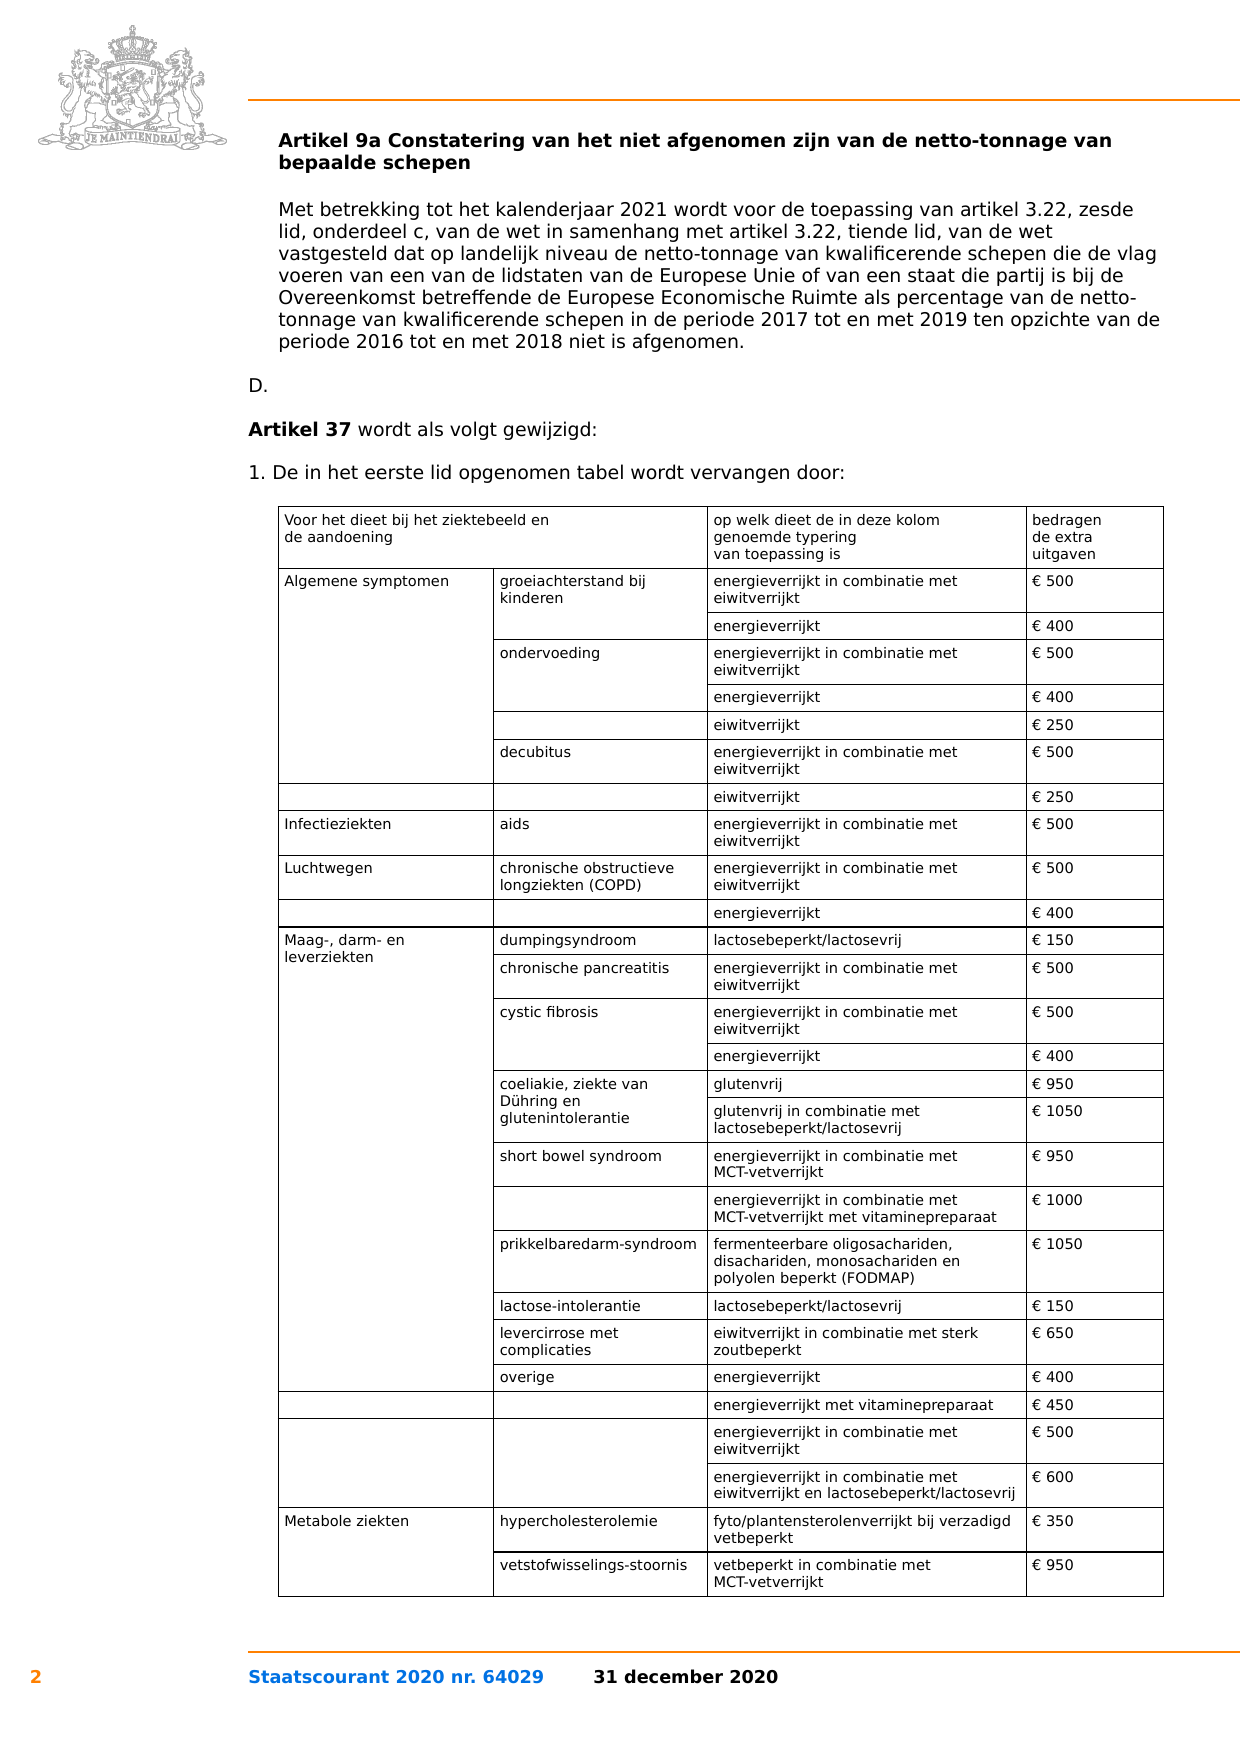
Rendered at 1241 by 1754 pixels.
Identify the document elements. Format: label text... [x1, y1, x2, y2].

table_cell chronische pancreatitis [494, 955, 707, 998]
table_cell [494, 784, 707, 810]
table_cell coeliakie, ziekte van Dühring en glutenintolerantie [494, 1071, 707, 1142]
table_cell [494, 1187, 707, 1230]
table_cell energieverrijkt in combinatie met MCT-vetverrijkt [708, 1143, 1026, 1186]
table_cell lactosebeperkt/lactosevrij [708, 928, 1026, 954]
table_cell € 450 [1027, 1392, 1163, 1418]
table_cell groeiachterstand bij kinderen [494, 569, 707, 639]
table_cell energieverrijkt in combinatie met eiwitverrijkt [708, 999, 1026, 1042]
table_cell € 250 [1027, 712, 1163, 738]
subtitle Artikel 9a Constatering van het niet afgenomen zijn van de netto-tonnage van bepaalde schepen [278, 130, 1163, 174]
table_cell € 950 [1027, 1143, 1163, 1186]
table_cell € 150 [1027, 928, 1163, 954]
table_cell Infectieziekten [279, 811, 493, 854]
table_cell energieverrijkt [708, 1365, 1026, 1391]
table_cell Maag-, darm- en leverziekten [279, 928, 493, 1391]
table_header Voor het dieet bij het ziektebeeld en de aandoening [279, 507, 707, 567]
table_cell short bowel syndroom [494, 1143, 707, 1186]
table_cell € 500 [1027, 856, 1163, 899]
picture [38, 25, 227, 150]
table_cell € 500 [1027, 955, 1163, 998]
table_cell energieverrijkt [708, 613, 1026, 639]
table_cell overige [494, 1365, 707, 1391]
table_cell € 500 [1027, 999, 1163, 1042]
table_cell [279, 1392, 493, 1418]
table_header op welk dieet de in deze kolom genoemde typering van toepassing is [708, 507, 1026, 567]
table_cell € 350 [1027, 1508, 1163, 1551]
table_cell [494, 900, 707, 926]
table_cell energieverrijkt in combinatie met eiwitverrijkt [708, 1419, 1026, 1463]
table_cell decubitus [494, 740, 707, 783]
table_cell energieverrijkt in combinatie met eiwitverrijkt [708, 811, 1026, 854]
table_cell energieverrijkt in combinatie met MCT-vetverrijkt met vitaminepreparaat [708, 1187, 1026, 1230]
table_cell € 500 [1027, 640, 1163, 684]
table_cell glutenvrij [708, 1071, 1026, 1097]
table_cell fyto/plantensterolenverrijkt bij verzadigd vetbeperkt [708, 1508, 1026, 1551]
table_cell cystic fibrosis [494, 999, 707, 1070]
table_cell € 650 [1027, 1320, 1163, 1363]
table_cell € 1050 [1027, 1098, 1163, 1142]
table_cell glutenvrij in combinatie met lactosebeperkt/lactosevrij [708, 1098, 1026, 1142]
text D. [248, 374, 1163, 397]
table_cell [279, 1419, 493, 1507]
table_cell ondervoeding [494, 640, 707, 711]
table_cell eiwitverrijkt in combinatie met sterk zoutbeperkt [708, 1320, 1026, 1363]
table_cell [494, 1392, 707, 1418]
table_cell € 500 [1027, 740, 1163, 783]
table_cell € 150 [1027, 1293, 1163, 1319]
table_cell energieverrijkt in combinatie met eiwitverrijkt [708, 569, 1026, 612]
table_cell € 400 [1027, 685, 1163, 711]
table_cell energieverrijkt in combinatie met eiwitverrijkt [708, 640, 1026, 684]
text Met betrekking tot het kalenderjaar 2021 wordt voor de toepassing van artikel 3.22, zesde lid, onderdeel c, van de wet in samenhang met artikel 3.22, tiende lid, van de wet vastgesteld dat op landelijk niveau de netto-tonnage van kwalificerende schepen die de vlag voeren van een van de lidstaten van de Europese Unie of van een staat die partij is bij de Overeenkomst betreffende de Europese Economische Ruimte als percentage van de netto-tonnage van kwalificerende schepen in de periode 2017 tot en met 2019 ten opzichte van de periode 2016 tot en met 2018 niet is afgenomen. [278, 199, 1163, 353]
table_cell levercirrose met complicaties [494, 1320, 707, 1363]
table_cell € 400 [1027, 900, 1163, 926]
table_cell energieverrijkt met vitaminepreparaat [708, 1392, 1026, 1418]
table_cell [279, 900, 493, 926]
table_cell € 500 [1027, 811, 1163, 854]
table_cell Metabole ziekten [279, 1508, 493, 1596]
table_cell lactosebeperkt/lactosevrij [708, 1293, 1026, 1319]
table_cell aids [494, 811, 707, 854]
table_cell vetstofwisselings-stoornis [494, 1553, 707, 1596]
table_cell Algemene symptomen [279, 569, 493, 783]
text 1. De in het eerste lid opgenomen tabel wordt vervangen door: [248, 462, 1163, 484]
table_cell € 400 [1027, 613, 1163, 639]
table_cell hypercholesterolemie [494, 1508, 707, 1551]
table_cell € 400 [1027, 1044, 1163, 1070]
table_cell € 1000 [1027, 1187, 1163, 1230]
table_cell dumpingsyndroom [494, 928, 707, 954]
table_cell energieverrijkt in combinatie met eiwitverrijkt [708, 740, 1026, 783]
table_cell eiwitverrijkt [708, 784, 1026, 810]
table_cell fermenteerbare oligosachariden, disachariden, monosachariden en polyolen beperkt (FODMAP) [708, 1231, 1026, 1292]
table_cell lactose-intolerantie [494, 1293, 707, 1319]
table_cell [494, 1419, 707, 1507]
table_cell vetbeperkt in combinatie met MCT-vetverrijkt [708, 1553, 1026, 1596]
table_cell eiwitverrijkt [708, 712, 1026, 738]
table_header bedragen de extra uitgaven [1027, 507, 1163, 567]
table_cell energieverrijkt [708, 685, 1026, 711]
table_cell € 600 [1027, 1464, 1163, 1507]
text Artikel 37 wordt als volgt gewijzigd: [248, 418, 1163, 440]
table_cell € 400 [1027, 1365, 1163, 1391]
table_cell € 250 [1027, 784, 1163, 810]
table_cell chronische obstructieve longziekten (COPD) [494, 856, 707, 899]
table_cell energieverrijkt in combinatie met eiwitverrijkt [708, 856, 1026, 899]
table_cell € 500 [1027, 1419, 1163, 1463]
table_cell € 500 [1027, 569, 1163, 612]
table_cell € 1050 [1027, 1231, 1163, 1292]
table_cell Luchtwegen [279, 856, 493, 899]
table_cell energieverrijkt in combinatie met eiwitverrijkt [708, 955, 1026, 998]
table_cell € 950 [1027, 1071, 1163, 1097]
table_cell energieverrijkt in combinatie met eiwitverrijkt en lactosebeperkt/lactosevrij [708, 1464, 1026, 1507]
table_cell [279, 784, 493, 810]
table_cell energieverrijkt [708, 1044, 1026, 1070]
table_cell € 950 [1027, 1553, 1163, 1596]
table_cell prikkelbaredarm-syndroom [494, 1231, 707, 1292]
table_cell energieverrijkt [708, 900, 1026, 926]
table_cell [494, 712, 707, 738]
